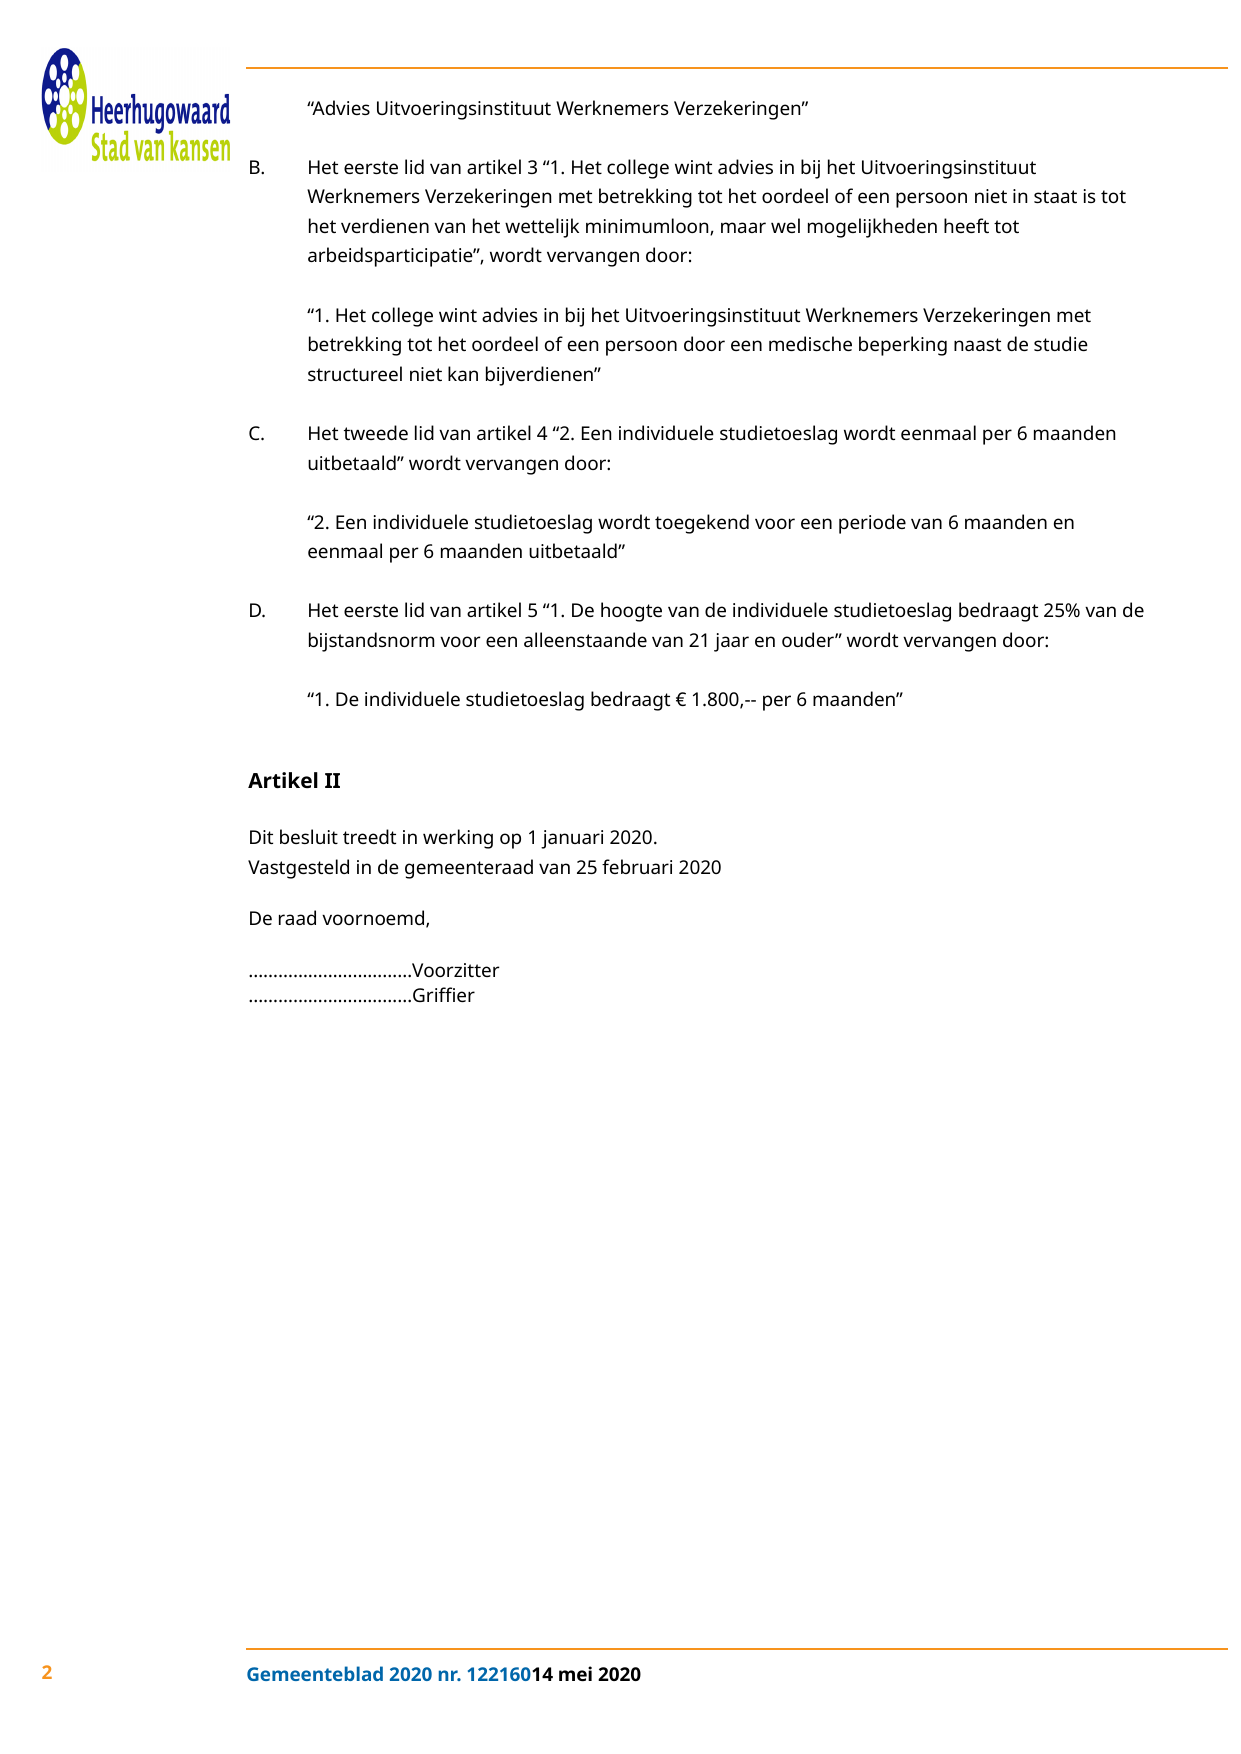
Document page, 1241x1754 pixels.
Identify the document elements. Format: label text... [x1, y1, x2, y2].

list “1. Het college wint advies in bij het Uitvoeringsinstituut Werknemers Verzekeringen met betrekking tot het oordeel of een persoon door een medische beperking naast de studie structureel niet kan bijverdienen” [248, 302, 1152, 387]
text Artikel II [248, 766, 1152, 795]
text ……………………………Voorzitter [248, 957, 1152, 983]
list Het tweede lid van artikel 4 “2. Een individuele studietoeslag wordt eenmaal per 6 maanden uitbetaald” wordt vervangen door: [248, 420, 1152, 476]
text De raad voornoemd, [248, 906, 1152, 931]
text Dit besluit treedt in werking op 1 januari 2020. [248, 824, 1152, 850]
list Het eerste lid van artikel 3 “1. Het college wint advies in bij het Uitvoeringsinstituut Werknemers Verzekeringen met betrekking tot het oordeel of een persoon niet in staat is tot het verdienen van het wettelijk minimumloon, maar wel mogelijkheden heeft tot arbeidsparticipatie”, wordt vervangen door: [248, 154, 1152, 268]
list “Advies Uitvoeringsinstituut Werknemers Verzekeringen” [248, 95, 1152, 121]
text ……………………………Griffier [248, 983, 1152, 1008]
list “2. Een individuele studietoeslag wordt toegekend voor een periode van 6 maanden en eenmaal per 6 maanden uitbetaald” [248, 509, 1152, 564]
list “1. De individuele studietoeslag bedraagt € 1.800,-- per 6 maanden” [248, 686, 1152, 712]
list Het eerste lid van artikel 5 “1. De hoogte van de individuele studietoeslag bedraagt 25% van de bijstandsnorm voor een alleenstaande van 21 jaar en ouder” wordt vervangen door: [248, 598, 1152, 653]
text Vastgesteld in de gemeenteraad van 25 februari 2020 [248, 854, 1152, 880]
picture [41, 47, 231, 172]
